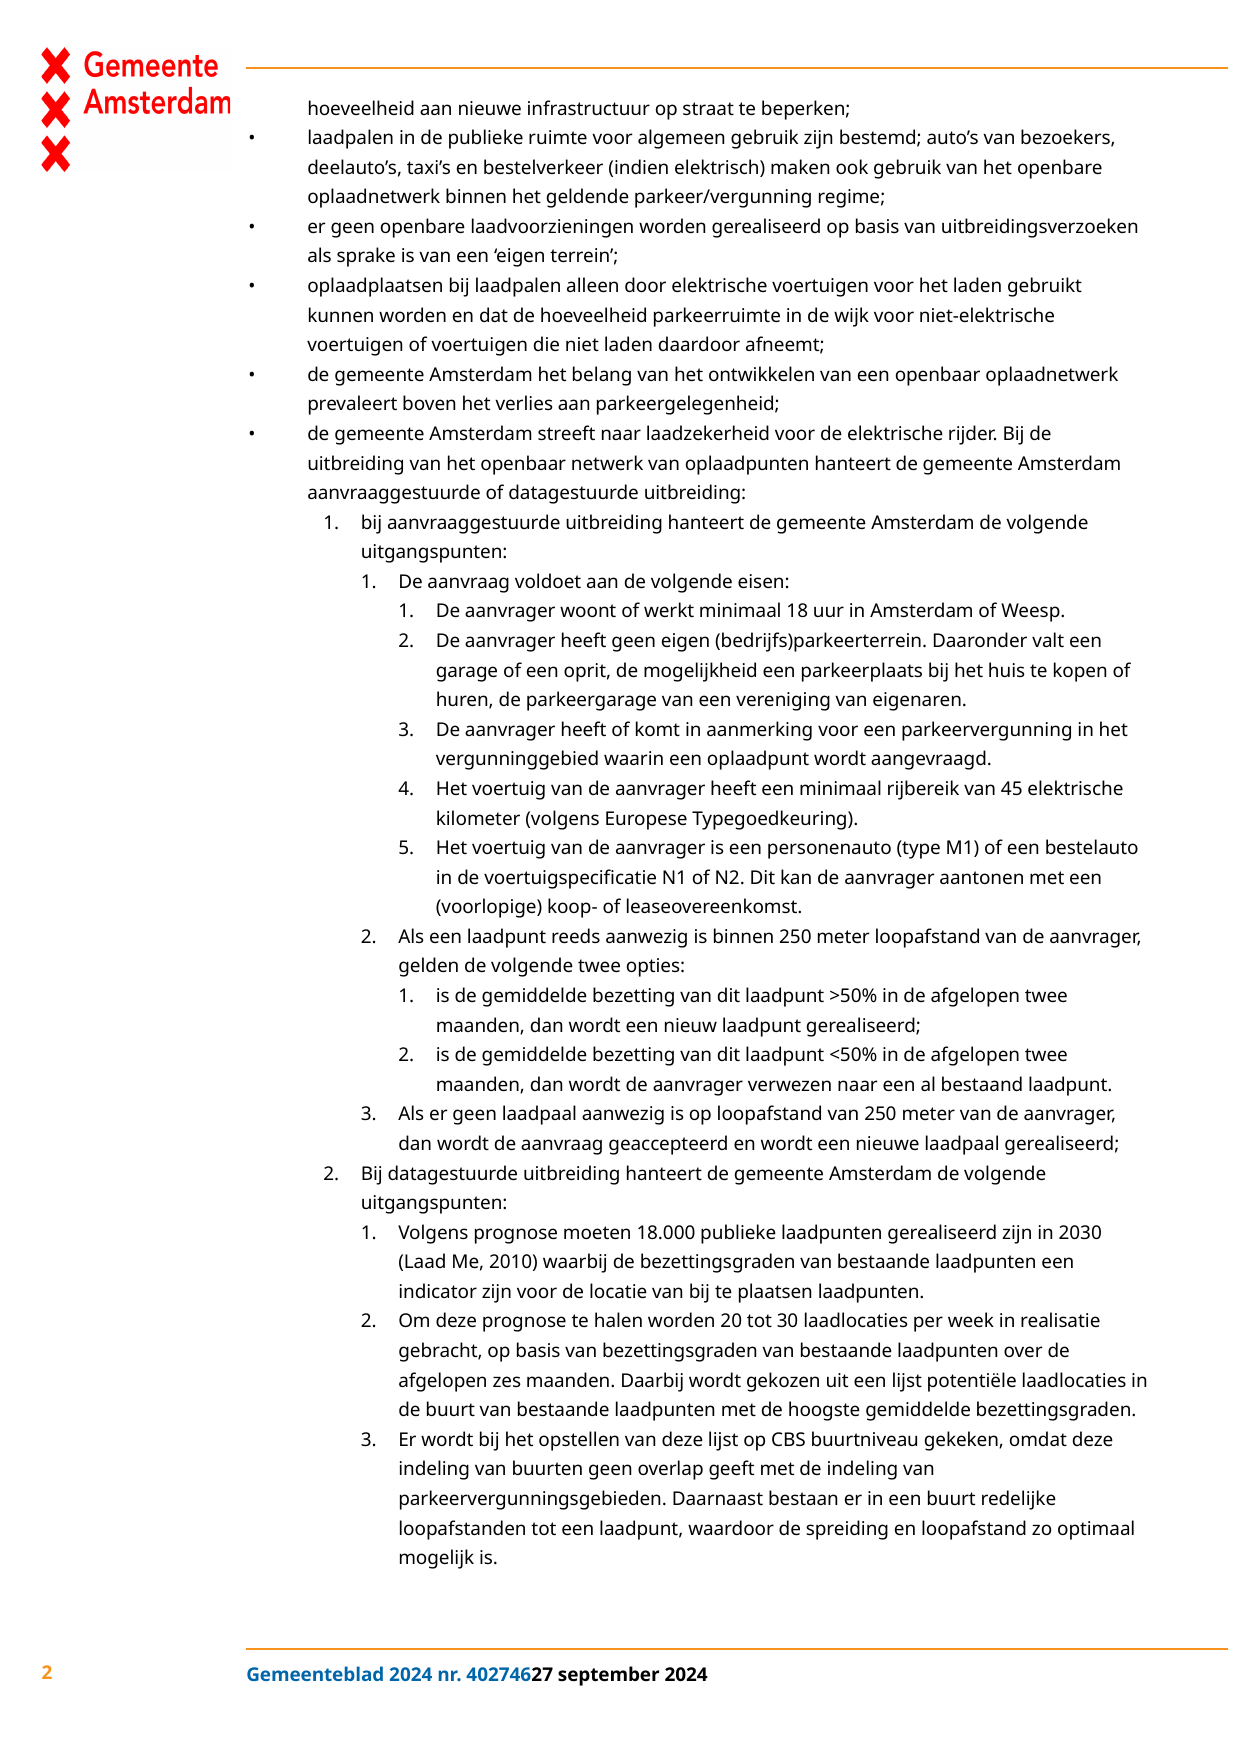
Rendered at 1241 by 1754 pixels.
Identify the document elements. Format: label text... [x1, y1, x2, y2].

list Volgens prognose moeten 18.000 publieke laadpunten gerealiseerd zijn in 2030 (Laad Me, 2010) waarbij de bezettingsgraden van bestaande laadpunten een indicator zijn voor de locatie van bij te plaatsen laadpunten. [361, 1219, 1152, 1304]
list de gemeente Amsterdam het belang van het ontwikkelen van een openbaar oplaadnetwerk prevaleert boven het verlies aan parkeergelegenheid; [248, 361, 1152, 416]
list laadpalen in de publieke ruimte voor algemeen gebruik zijn bestemd; auto’s van bezoekers, deelauto’s, taxi’s en bestelverkeer (indien elektrisch) maken ook gebruik van het openbare oplaadnetwerk binnen het geldende parkeer/vergunning regime; [248, 124, 1152, 209]
list Als er geen laadpaal aanwezig is op loopafstand van 250 meter van de aanvrager, dan wordt de aanvraag geaccepteerd en wordt een nieuwe laadpaal gerealiseerd; [361, 1101, 1152, 1156]
list bij aanvraaggestuurde uitbreiding hanteert de gemeente Amsterdam de volgende uitgangspunten: [323, 509, 1152, 564]
list De aanvrager heeft of komt in aanmerking voor een parkeervergunning in het vergunninggebied waarin een oplaadpunt wordt aangevraagd. [398, 716, 1152, 771]
list Bij datagestuurde uitbreiding hanteert de gemeente Amsterdam de volgende uitgangspunten: [323, 1160, 1152, 1215]
list is de gemiddelde bezetting van dit laadpunt <50% in de afgelopen twee maanden, dan wordt de aanvrager verwezen naar een al bestaand laadpunt. [398, 1041, 1152, 1097]
list De aanvraag voldoet aan de volgende eisen: [361, 568, 1152, 594]
list Er wordt bij het opstellen van deze lijst op CBS buurtniveau gekeken, omdat deze indeling van buurten geen overlap geeft met de indeling van parkeervergunningsgebieden. Daarnaast bestaan er in een buurt redelijke loopafstanden tot een laadpunt, waardoor de spreiding en loopafstand zo optimaal mogelijk is. [361, 1426, 1152, 1570]
list is de gemiddelde bezetting van dit laadpunt >50% in de afgelopen twee maanden, dan wordt een nieuw laadpunt gerealiseerd; [398, 982, 1152, 1038]
picture [41, 47, 231, 172]
list Om deze prognose te halen worden 20 tot 30 laadlocaties per week in realisatie gebracht, op basis van bezettingsgraden van bestaande laadpunten over de afgelopen zes maanden. Daarbij wordt gekozen uit een lijst potentiële laadlocaties in de buurt van bestaande laadpunten met de hoogste gemiddelde bezettingsgraden. [361, 1308, 1152, 1422]
list De aanvrager heeft geen eigen (bedrijfs)parkeerterrein. Daaronder valt een garage of een oprit, de mogelijkheid een parkeerplaats bij het huis te kopen of huren, de parkeergarage van een vereniging van eigenaren. [398, 627, 1152, 712]
list Het voertuig van de aanvrager is een personenauto (type M1) of een bestelauto in de voertuigspecificatie N1 of N2. Dit kan de aanvrager aantonen met een (voorlopige) koop- of leaseovereenkomst. [398, 834, 1152, 919]
list de gemeente Amsterdam streeft naar laadzekerheid voor de elektrische rijder. Bij de uitbreiding van het openbaar netwerk van oplaadpunten hanteert de gemeente Amsterdam aanvraaggestuurde of datagestuurde uitbreiding: [248, 420, 1152, 505]
list Als een laadpunt reeds aanwezig is binnen 250 meter loopafstand van de aanvrager, gelden de volgende twee opties: [361, 923, 1152, 978]
list Het voertuig van de aanvrager heeft een minimaal rijbereik van 45 elektrische kilometer (volgens Europese Typegoedkeuring). [398, 775, 1152, 831]
list er geen openbare laadvoorzieningen worden gerealiseerd op basis van uitbreidingsverzoeken als sprake is van een ‘eigen terrein’; [248, 213, 1152, 268]
list De aanvrager woont of werkt minimaal 18 uur in Amsterdam of Weesp. [398, 598, 1152, 623]
list hoeveelheid aan nieuwe infrastructuur op straat te beperken; [248, 95, 1152, 121]
list oplaadplaatsen bij laadpalen alleen door elektrische voertuigen voor het laden gebruikt kunnen worden en dat de hoeveelheid parkeerruimte in de wijk voor niet-elektrische voertuigen of voertuigen die niet laden daardoor afneemt; [248, 272, 1152, 357]
